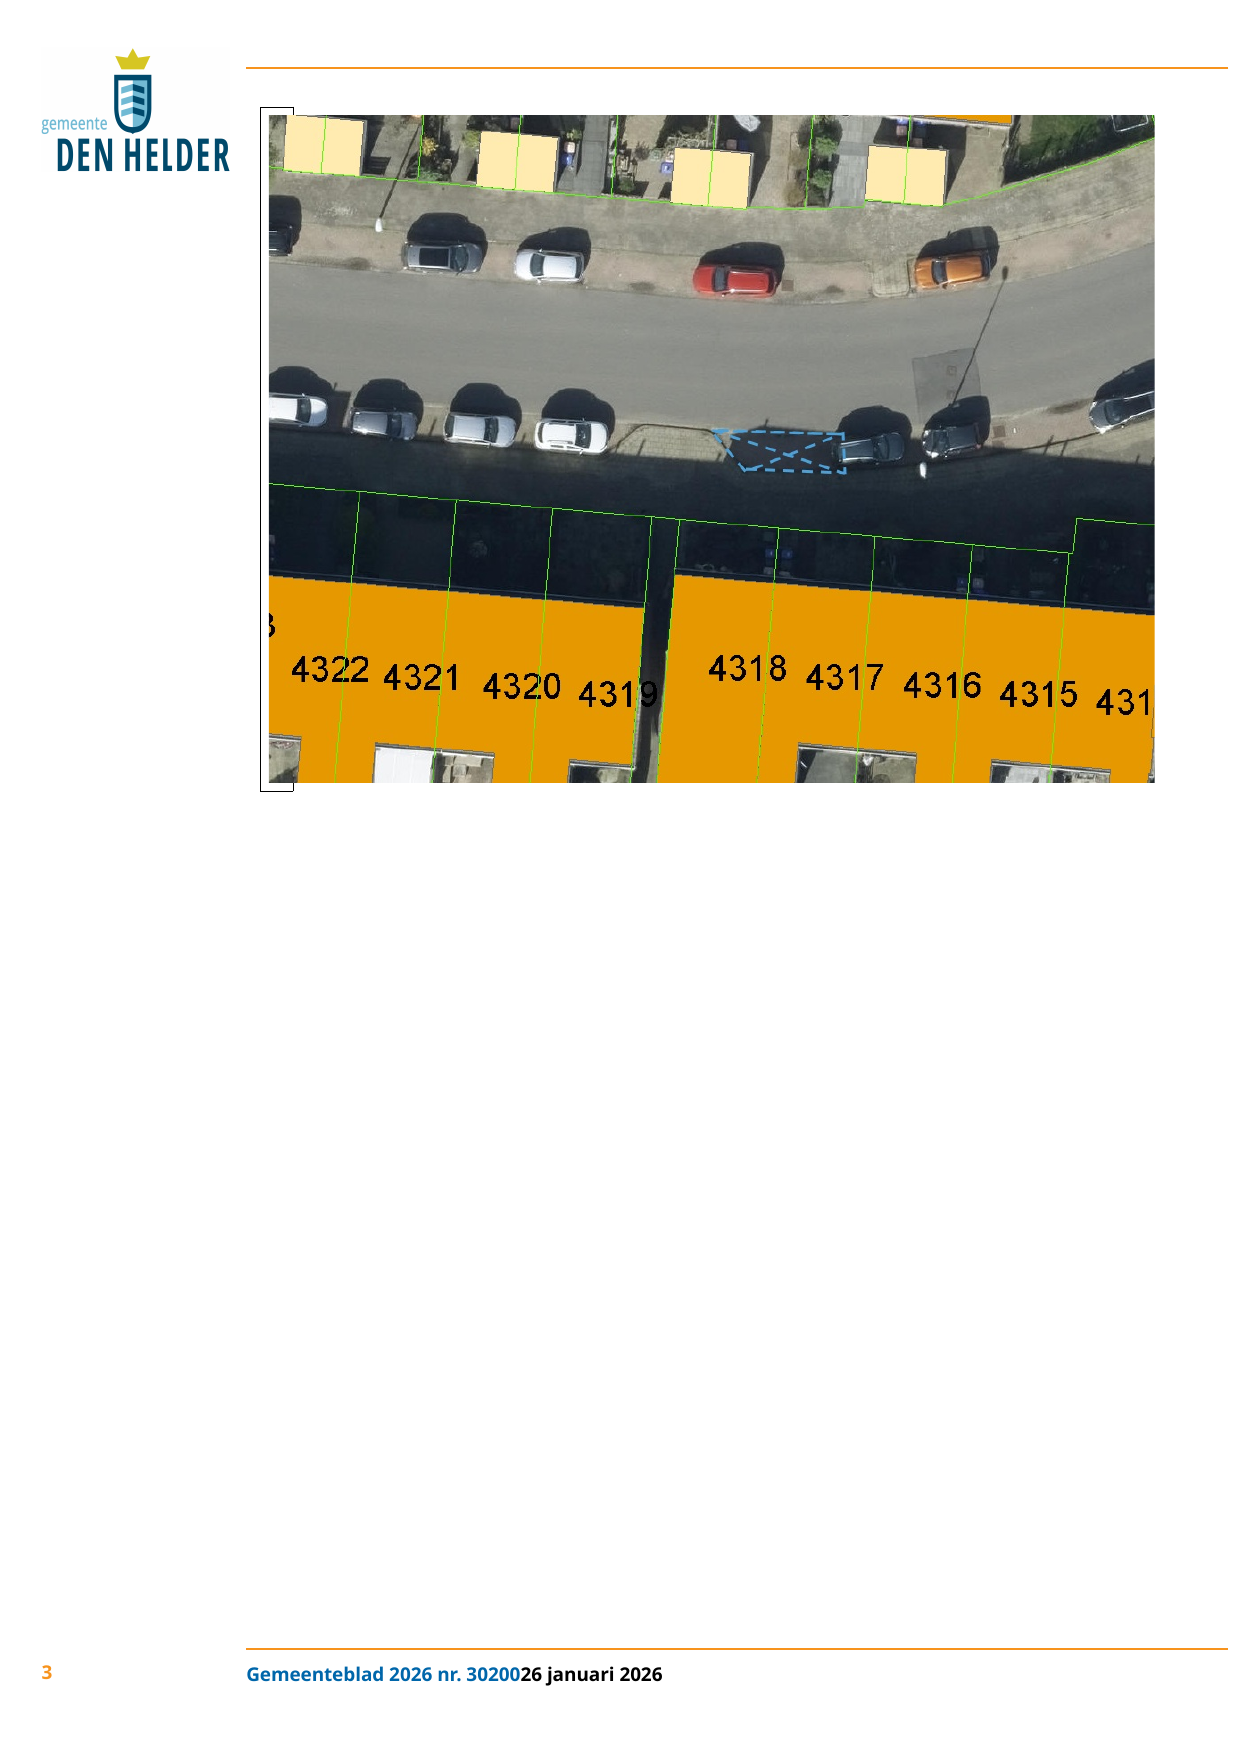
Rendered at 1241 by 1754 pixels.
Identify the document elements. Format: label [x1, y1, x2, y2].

picture [182, 144, 187, 165]
picture [220, 160, 224, 172]
picture [63, 144, 68, 165]
picture [100, 154, 106, 172]
picture [41, 47, 231, 172]
picture [130, 157, 135, 172]
picture [268, 115, 1155, 783]
